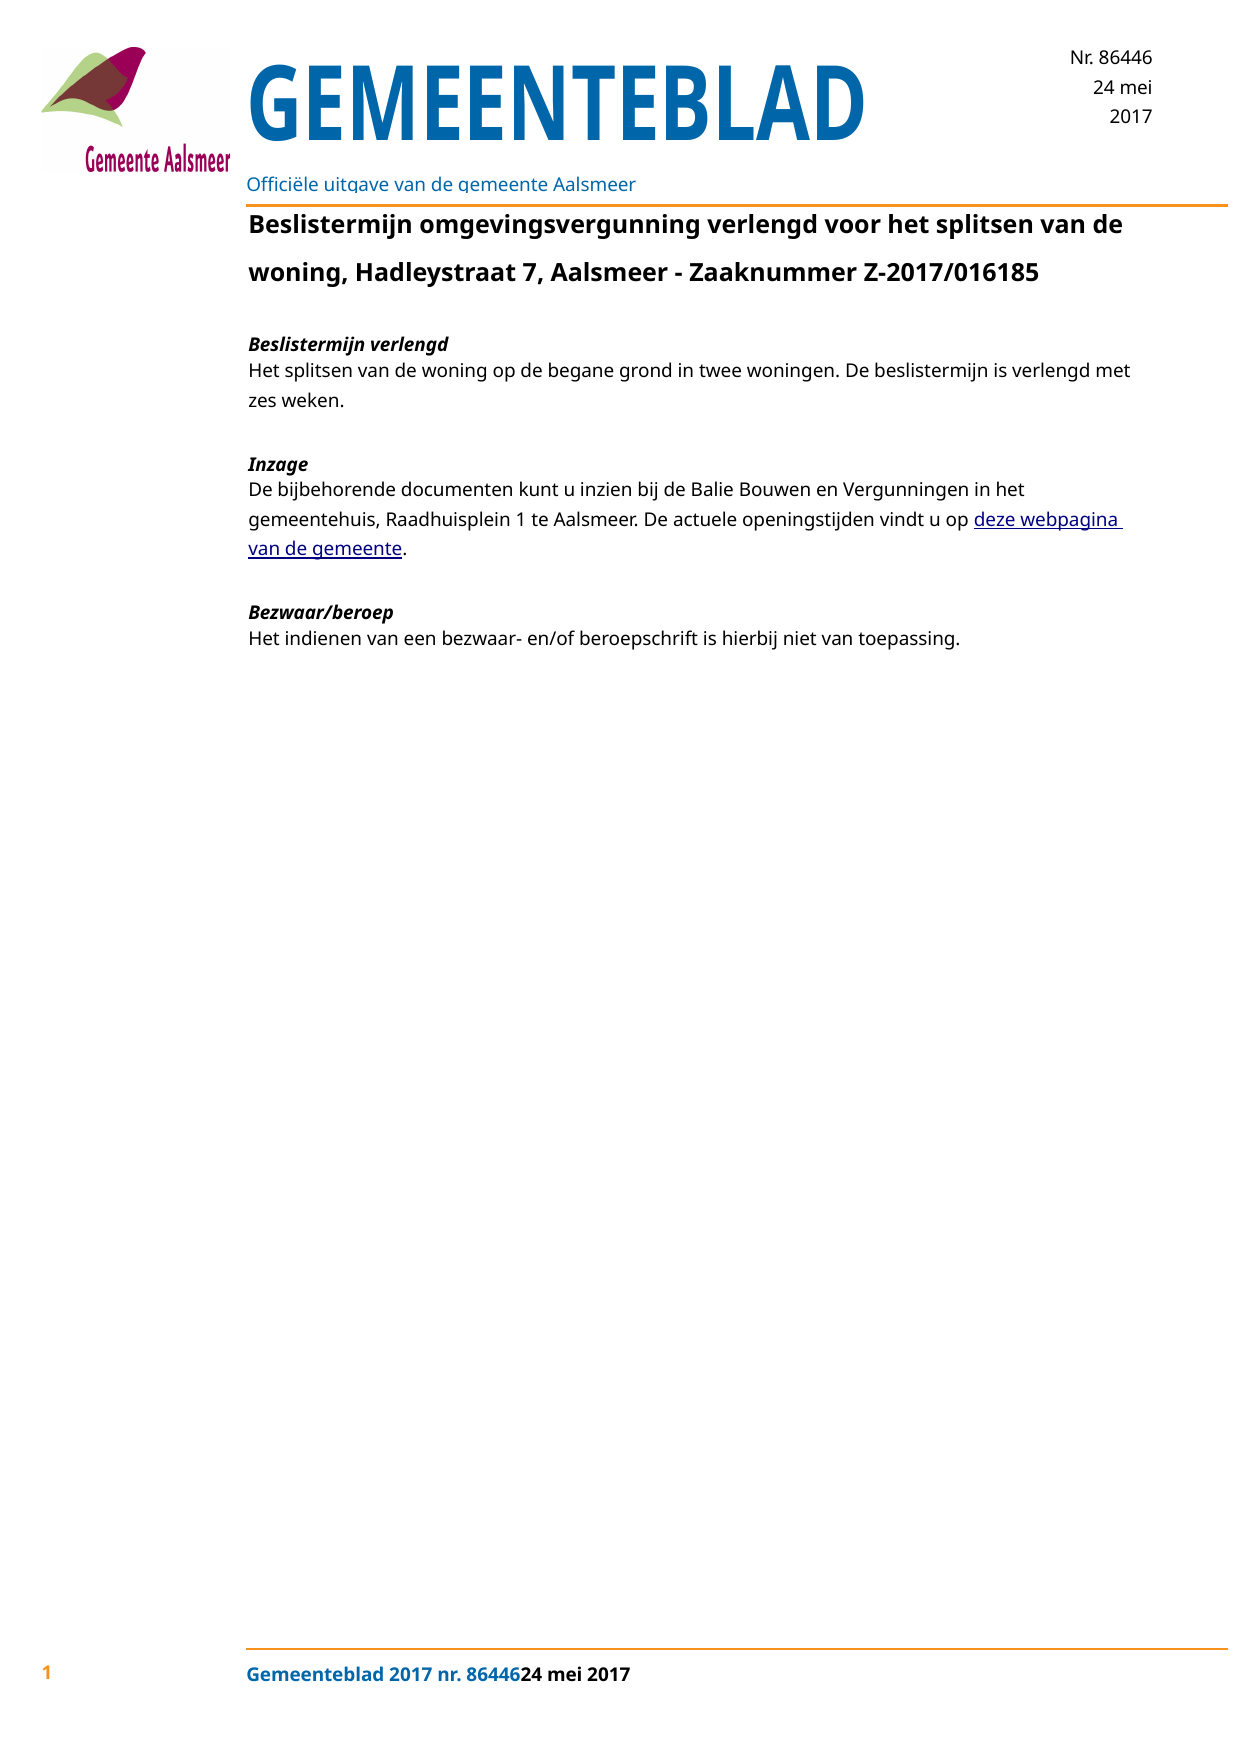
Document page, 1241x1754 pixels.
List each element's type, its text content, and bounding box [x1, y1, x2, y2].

text Het splitsen van de woning op de begane grond in twee woningen. De beslistermijn is verlengd met zes weken. [248, 357, 1152, 412]
text Beslistermijn omgevingsvergunning verlengd voor het splitsen van de woning, Hadleystraat 7, Aalsmeer - Zaaknummer Z-2017/016185 [248, 207, 1152, 288]
picture [41, 47, 231, 172]
text Bezwaar/beroep [248, 599, 1152, 625]
text De bijbehorende documenten kunt u inzien bij de Balie Bouwen en Vergunningen in het gemeentehuis, Raadhuisplein 1 te Aalsmeer. De actuele openingstijden vindt u op deze webpagina van de gemeente. [248, 476, 1152, 561]
text Het indienen van een bezwaar- en/of beroepschrift is hierbij niet van toepassing. [248, 625, 1152, 651]
text Inzage [248, 451, 1152, 476]
text Beslistermijn verlengd [248, 331, 1152, 357]
